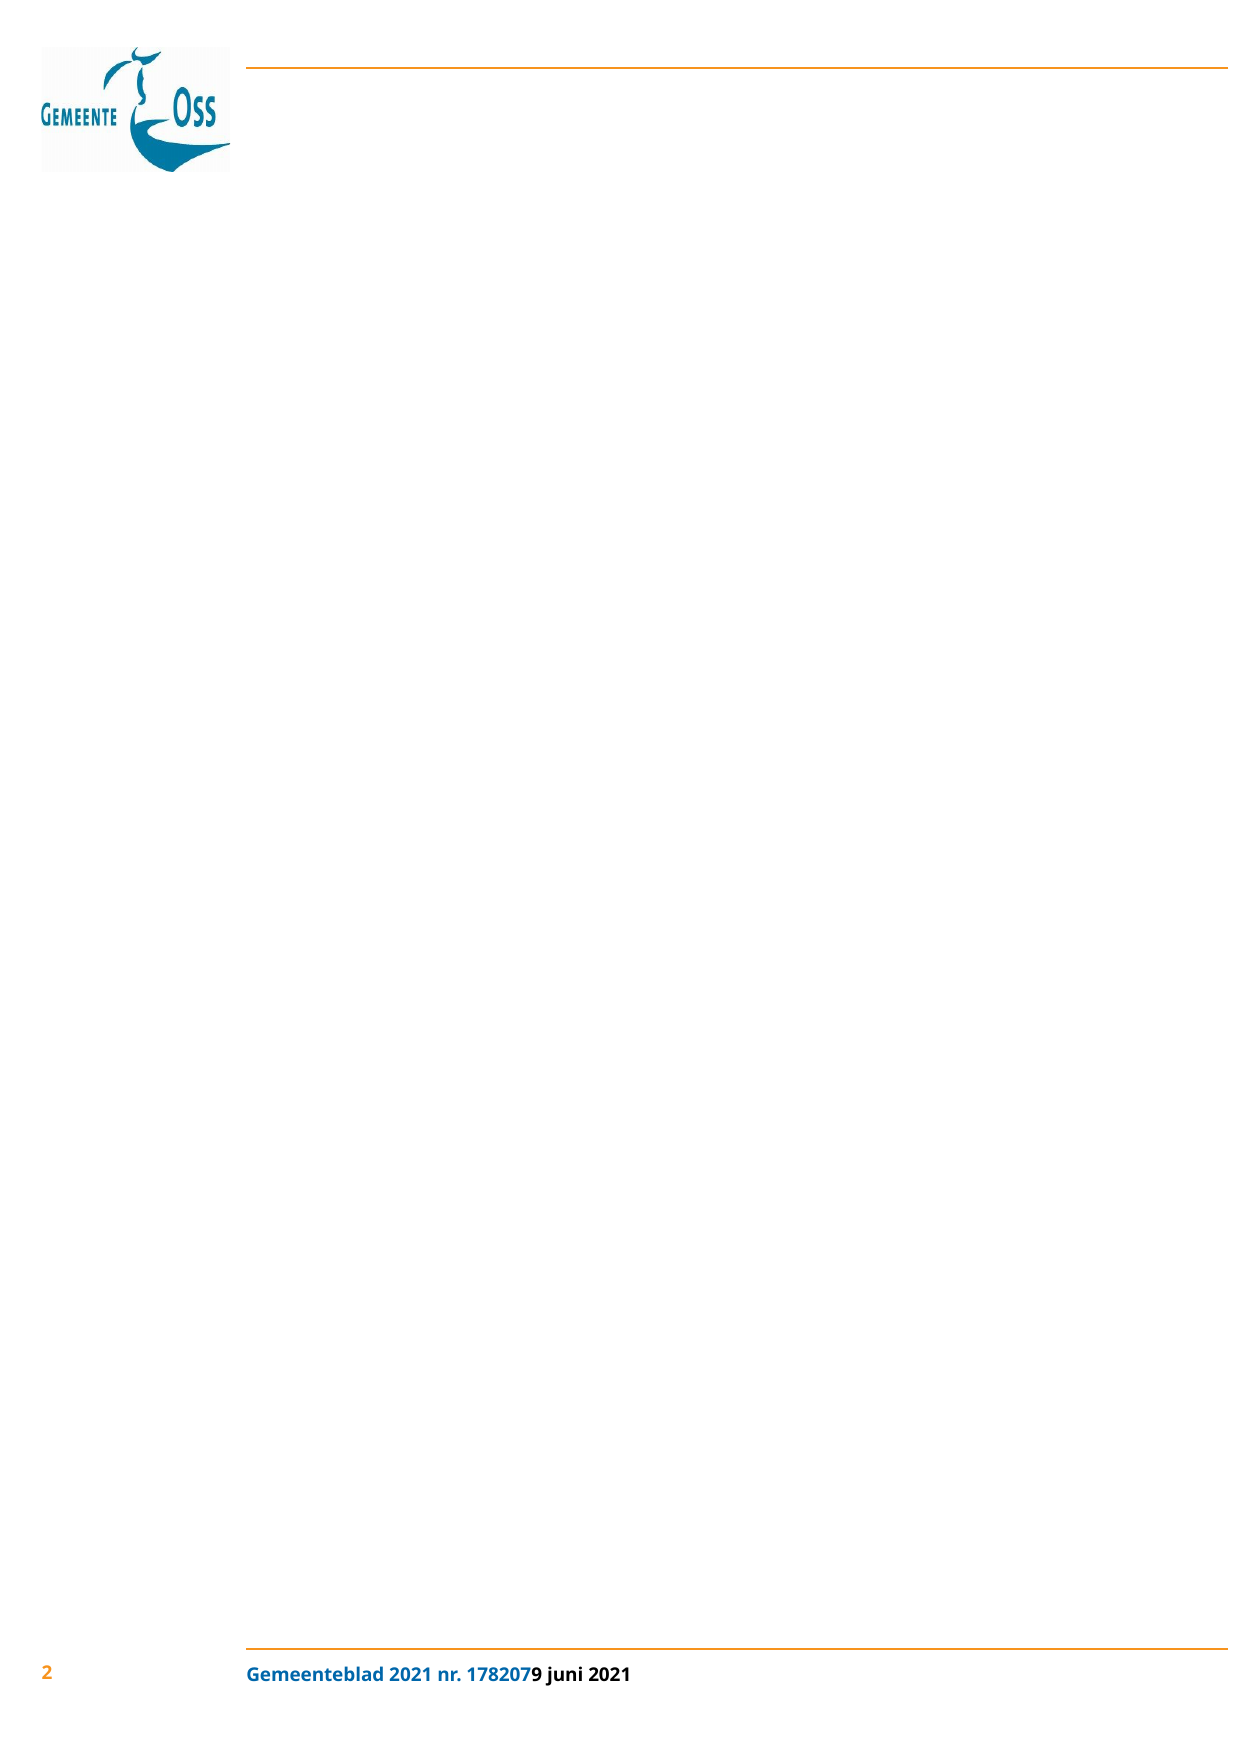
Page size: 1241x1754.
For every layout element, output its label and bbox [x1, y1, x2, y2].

picture [41, 47, 231, 172]
